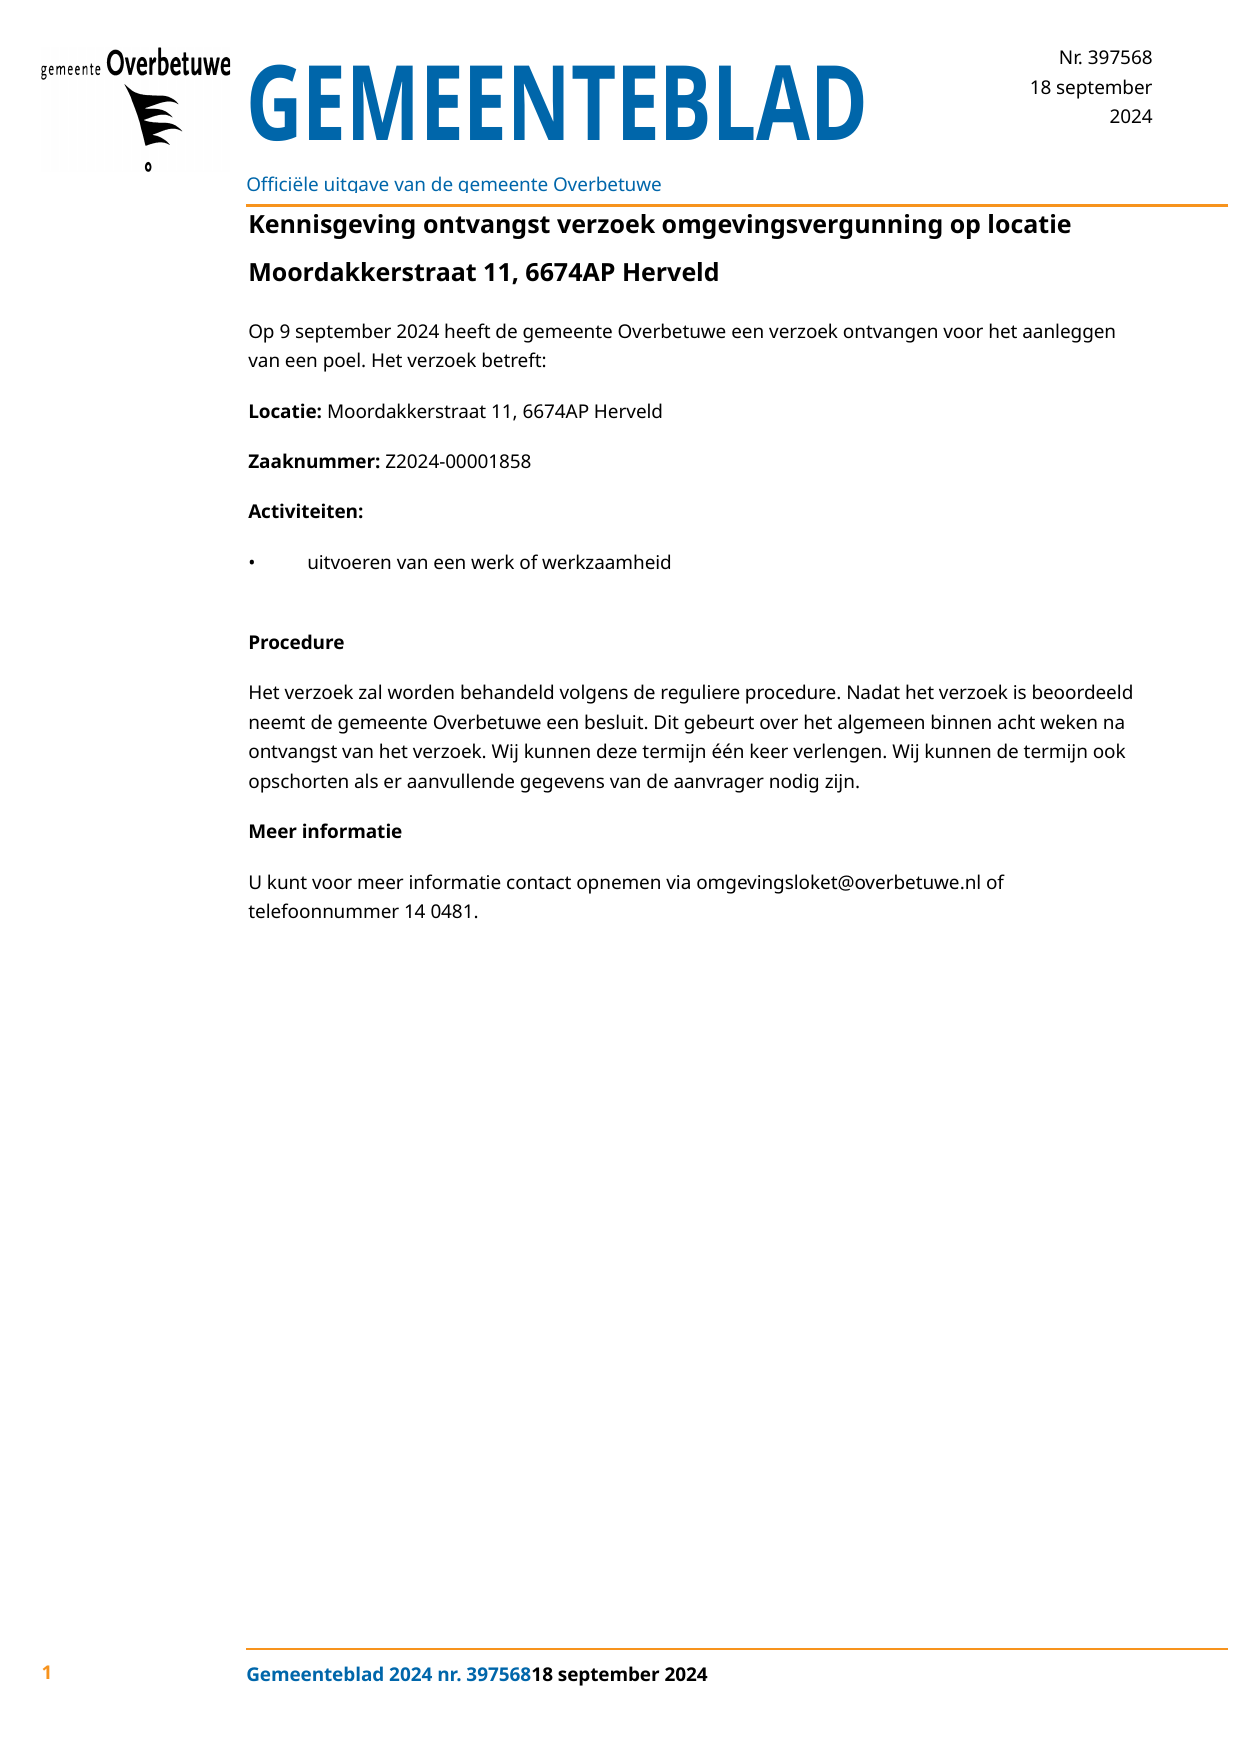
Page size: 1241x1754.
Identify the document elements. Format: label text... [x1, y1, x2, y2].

picture [41, 47, 231, 172]
text Locatie: Moordakkerstraat 11, 6674AP Herveld [248, 398, 1152, 424]
text Op 9 september 2024 heeft de gemeente Overbetuwe een verzoek ontvangen voor het aanleggen van een poel. Het verzoek betreft: [248, 318, 1152, 373]
list uitvoeren van een werk of werkzaamheid [248, 549, 1152, 575]
text Kennisgeving ontvangst verzoek omgevingsvergunning op locatie Moordakkerstraat 11, 6674AP Herveld [248, 207, 1152, 288]
text Procedure [248, 629, 1152, 655]
text Zaaknummer: Z2024-00001858 [248, 448, 1152, 474]
text Het verzoek zal worden behandeld volgens de reguliere procedure. Nadat het verzoek is beoordeeld neemt de gemeente Overbetuwe een besluit. Dit gebeurt over het algemeen binnen acht weken na ontvangst van het verzoek. Wij kunnen deze termijn één keer verlengen. Wij kunnen de termijn ook opschorten als er aanvullende gegevens van de aanvrager nodig zijn. [248, 679, 1152, 794]
text U kunt voor meer informatie contact opnemen via omgevingsloket@overbetuwe.nl of telefoonnummer 14 0481. [248, 869, 1152, 924]
text Meer informatie [248, 819, 1152, 844]
text Activiteiten: [248, 499, 1152, 524]
